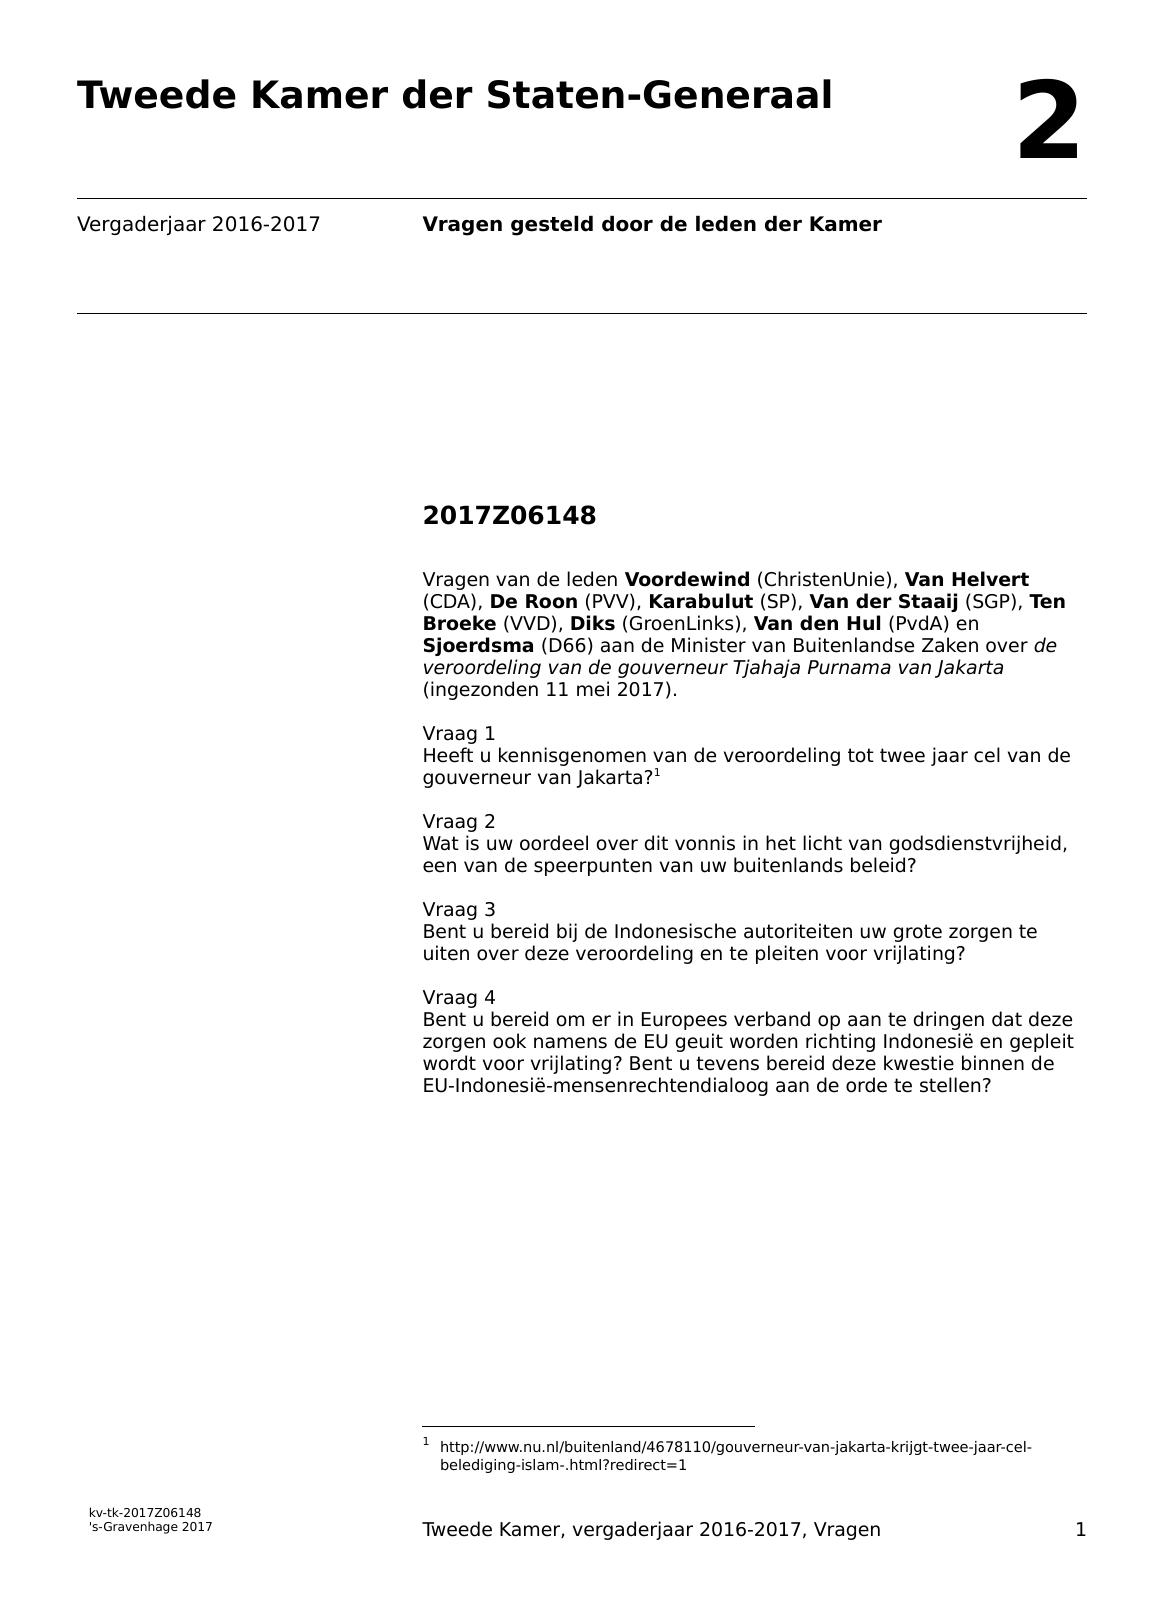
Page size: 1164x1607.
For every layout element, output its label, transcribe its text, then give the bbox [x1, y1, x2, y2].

text 2017Z06148 [422, 501, 1087, 531]
table_header 2 [886, 59, 1087, 198]
text http://www.nu.nl/buitenland/4678110/gouverneur-van-jakarta-krijgt-twee-jaar-cel-belediging-islam-.html?redirect=1 [422, 1435, 1087, 1474]
text Wat is uw oordeel over dit vonnis in het licht van godsdienstvrijheid, een van de speerpunten van uw buitenlands beleid? [422, 833, 1087, 877]
text Vragen van de leden Voordewind (ChristenUnie), Van Helvert (CDA), De Roon (PVV), Karabulut (SP), Van der Staaij (SGP), Ten Broeke (VVD), Diks (GroenLinks), Van den Hul (PvdA) en Sjoerdsma (D66) aan de Minister van Buitenlandse Zaken over de veroordeling van de gouverneur Tjahaja Purnama van Jakarta (ingezonden 11 mei 2017). [422, 569, 1087, 701]
table_header Tweede Kamer der Staten-Generaal [77, 59, 886, 198]
text Heeft u kennisgenomen van de veroordeling tot twee jaar cel van de gouverneur van Jakarta? [422, 745, 1087, 789]
text Bent u bereid om er in Europees verband op aan te dringen dat deze zorgen ook namens de EU geuit worden richting Indonesië en gepleit wordt voor vrijlating? Bent u tevens bereid deze kwestie binnen de EU-Indonesië-mensenrechtendialoog aan de orde te stellen? [422, 1009, 1087, 1097]
text Vraag 1 [422, 723, 1087, 745]
text Vraag 2 [422, 811, 1087, 833]
table_cell Vragen gesteld door de leden der Kamer [422, 199, 1087, 313]
text Vraag 4 [422, 987, 1087, 1009]
text 's-Gravenhage 2017 [88, 1520, 323, 1534]
text Bent u bereid bij de Indonesische autoriteiten uw grote zorgen te uiten over deze veroordeling en te pleiten voor vrijlating? [422, 921, 1087, 965]
text Vraag 3 [422, 899, 1087, 921]
table_cell Vergaderjaar 2016-2017 [77, 199, 422, 313]
text kv-tk-2017Z06148 [88, 1506, 323, 1520]
